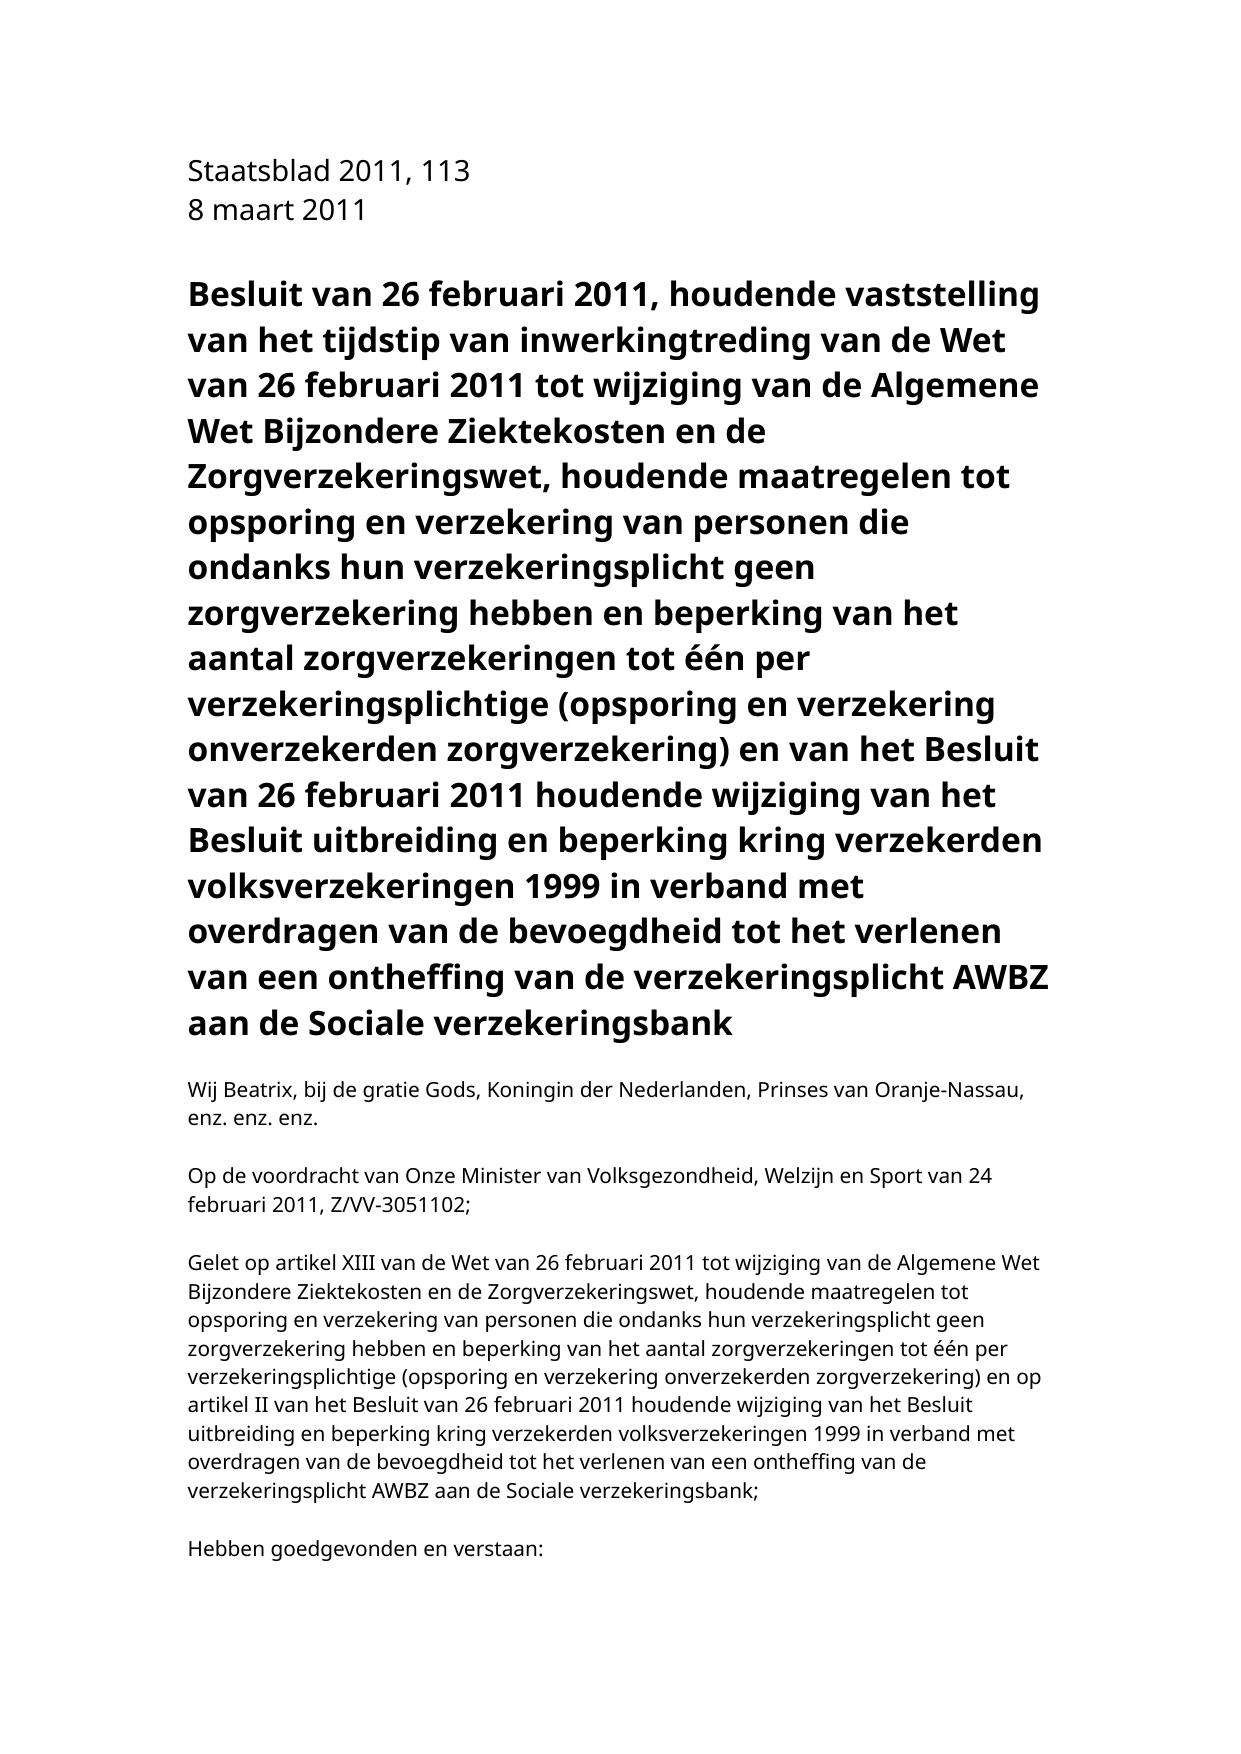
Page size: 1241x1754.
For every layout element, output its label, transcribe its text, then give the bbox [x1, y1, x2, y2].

text Op de voordracht van Onze Minister van Volksgezondheid, Welzijn en Sport van 24 februari 2011, Z/VV-3051102; [187, 1162, 1053, 1218]
text Staatsblad 2011, 113 [187, 150, 1053, 190]
text Gelet op artikel XIII van de Wet van 26 februari 2011 tot wijziging van de Algemene Wet Bijzondere Ziektekosten en de Zorgverzekeringswet, houdende maatregelen tot opsporing en verzekering van personen die ondanks hun verzekeringsplicht geen zorgverzekering hebben en beperking van het aantal zorgverzekeringen tot één per verzekeringsplichtige (opsporing en verzekering onverzekerden zorgverzekering) en op artikel II van het Besluit van 26 februari 2011 houdende wijziging van het Besluit uitbreiding en beperking kring verzekerden volksverzekeringen 1999 in verband met overdragen van de bevoegdheid tot het verlenen van een ontheffing van de verzekeringsplicht AWBZ aan de Sociale verzekeringsbank; [187, 1248, 1053, 1504]
text Wij Beatrix, bij de gratie Gods, Koningin der Nederlanden, Prinses van Oranje-Nassau, enz. enz. enz. [187, 1075, 1053, 1132]
subtitle Besluit van 26 februari 2011, houdende vaststelling van het tijdstip van inwerkingtreding van de Wet van 26 februari 2011 tot wijziging van de Algemene Wet Bijzondere Ziektekosten en de Zorgverzekeringswet, houdende maatregelen tot opsporing en verzekering van personen die ondanks hun verzekeringsplicht geen zorgverzekering hebben en beperking van het aantal zorgverzekeringen tot één per verzekeringsplichtige (opsporing en verzekering onverzekerden zorgverzekering) en van het Besluit van 26 februari 2011 houdende wijziging van het Besluit uitbreiding en beperking kring verzekerden volksverzekeringen 1999 in verband met overdragen van de bevoegdheid tot het verlenen van een ontheffing van de verzekeringsplicht AWBZ aan de Sociale verzekeringsbank [187, 271, 1053, 1045]
text 8 maart 2011 [187, 190, 1053, 229]
text Hebben goedgevonden en verstaan: [187, 1534, 1053, 1563]
